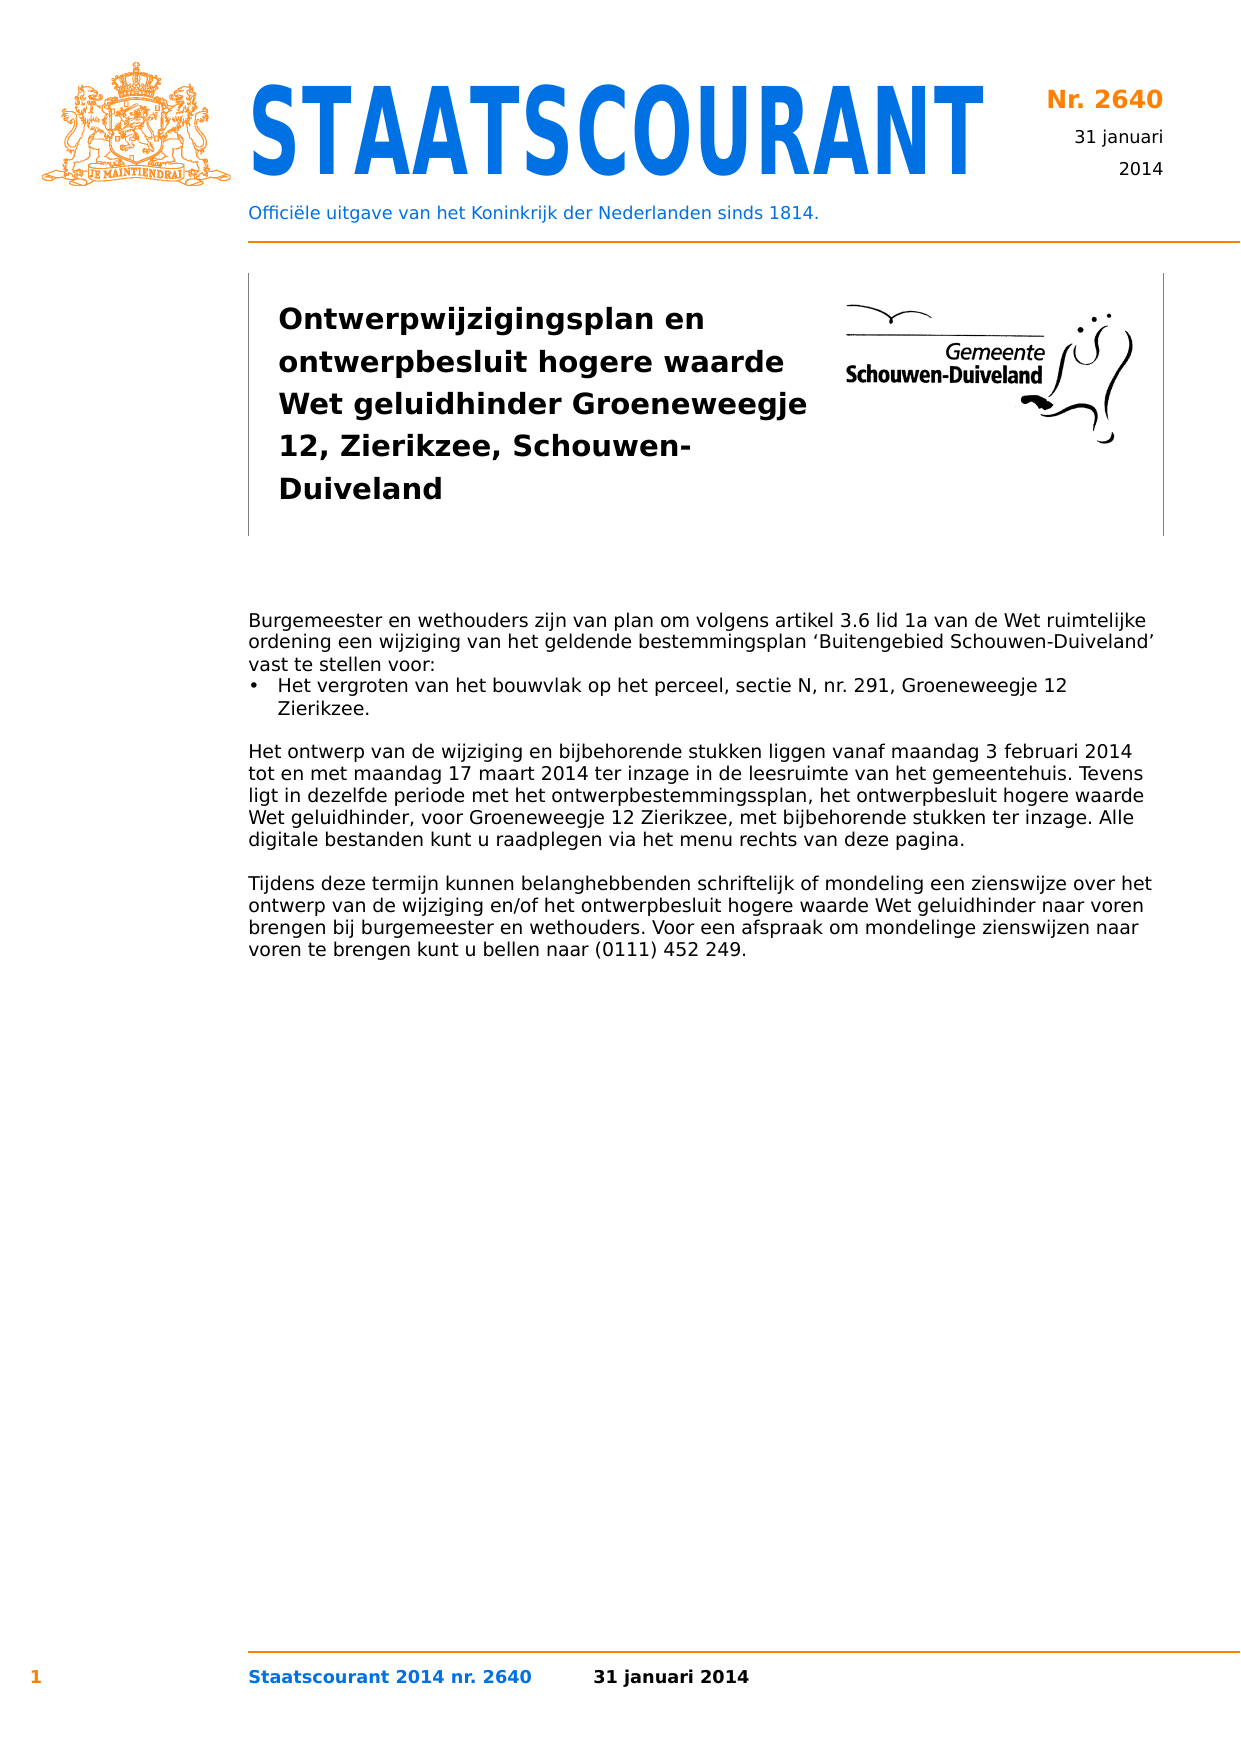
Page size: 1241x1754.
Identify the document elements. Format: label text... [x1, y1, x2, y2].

subtitle Ontwerpwijzigingsplan en ontwerpbesluit hogere waarde Wet geluidhinder Groeneweegje 12, Zierikzee, Schouwen-Duiveland [249, 273, 1163, 536]
text Burgemeester en wethouders zijn van plan om volgens artikel 3.6 lid 1a van de Wet ruimtelijke ordening een wijziging van het geldende bestemmingsplan ‘Buitengebied Schouwen-Duiveland’ vast te stellen voor: [248, 609, 1163, 675]
table_header STAATSCOURANT [248, 62, 998, 203]
picture [41, 62, 231, 186]
table_header [25, 62, 248, 241]
table_cell 31 januari [998, 121, 1240, 153]
table_header Nr. 2640 [998, 62, 1240, 121]
text Het ontwerp van de wijziging en bijbehorende stukken liggen vanaf maandag 3 februari 2014 tot en met maandag 17 maart 2014 ter inzage in de leesruimte van het gemeentehuis. Tevens ligt in dezelfde periode met het ontwerpbestemmingssplan, het ontwerpbesluit hogere waarde Wet geluidhinder, voor Groeneweegje 12 Zierikzee, met bijbehorende stukken ter inzage. Alle digitale bestanden kunt u raadplegen via het menu rechts van deze pagina. [248, 741, 1163, 851]
text Tijdens deze termijn kunnen belanghebbenden schriftelijk of mondeling een zienswijze over het ontwerp van de wijziging en/of het ontwerpbesluit hogere waarde Wet geluidhinder naar voren brengen bij burgemeester en wethouders. Voor een afspraak om mondelinge zienswijzen naar voren te brengen kunt u bellen naar (0111) 452 249. [248, 873, 1163, 961]
table_cell Officiële uitgave van het Koninkrijk der Nederlanden sinds 1814. [248, 203, 1240, 241]
text • Het vergroten van het bouwvlak op het perceel, sectie N, nr. 291, Groeneweegje 12 Zierikzee. [248, 675, 1163, 719]
table_cell 2014 [998, 153, 1240, 203]
picture [844, 302, 1134, 445]
